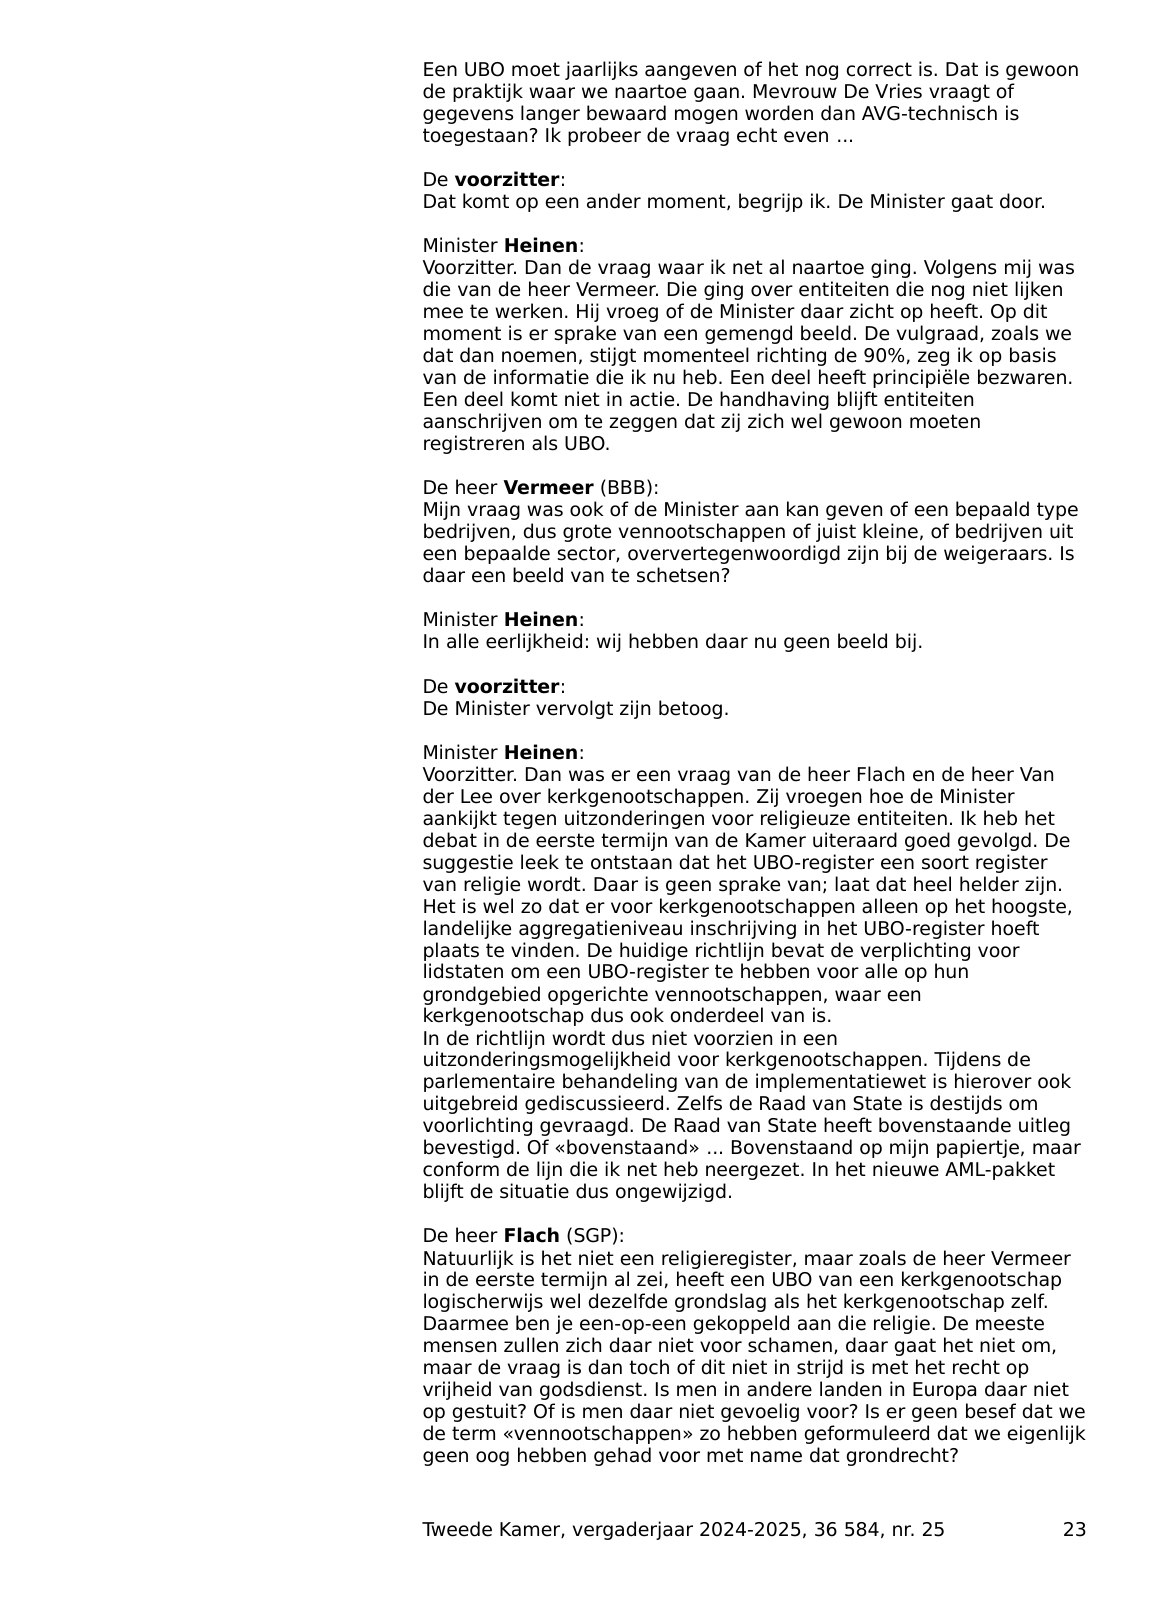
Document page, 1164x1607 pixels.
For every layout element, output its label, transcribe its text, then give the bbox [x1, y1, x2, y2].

text In alle eerlijkheid: wij hebben daar nu geen beeld bij. [422, 631, 1087, 653]
text De heer Vermeer (BBB): [422, 477, 1087, 499]
text Mijn vraag was ook of de Minister aan kan geven of een bepaald type bedrijven, dus grote vennootschappen of juist kleine, of bedrijven uit een bepaalde sector, oververtegenwoordigd zijn bij de weigeraars. Is daar een beeld van te schetsen? [422, 499, 1087, 587]
text De Minister vervolgt zijn betoog. [422, 697, 1087, 719]
text In de richtlijn wordt dus niet voorzien in een uitzonderingsmogelijkheid voor kerkgenootschappen. Tijdens de parlementaire behandeling van de implementatiewet is hierover ook uitgebreid gediscussieerd. Zelfs de Raad van State is destijds om voorlichting gevraagd. De Raad van State heeft bovenstaande uitleg bevestigd. Of «bovenstaand» ... Bovenstaand op mijn papiertje, maar conform de lijn die ik net heb neergezet. In het nieuwe AML-pakket blijft de situatie dus ongewijzigd. [422, 1027, 1087, 1203]
text Dat komt op een ander moment, begrijp ik. De Minister gaat door. [422, 191, 1087, 213]
text Natuurlijk is het niet een religieregister, maar zoals de heer Vermeer in de eerste termijn al zei, heeft een UBO van een kerkgenootschap logischerwijs wel dezelfde grondslag als het kerkgenootschap zelf. Daarmee ben je een-op-een gekoppeld aan die religie. De meeste mensen zullen zich daar niet voor schamen, daar gaat het niet om, maar de vraag is dan toch of dit niet in strijd is met het recht op vrijheid van godsdienst. Is men in andere landen in Europa daar niet op gestuit? Of is men daar niet gevoelig voor? Is er geen besef dat we de term «vennootschappen» zo hebben geformuleerd dat we eigenlijk geen oog hebben gehad voor met name dat grondrecht? [422, 1247, 1087, 1467]
text Minister Heinen: [422, 609, 1087, 631]
text Minister Heinen: [422, 235, 1087, 257]
text De heer Flach (SGP): [422, 1225, 1087, 1247]
text Minister Heinen: [422, 742, 1087, 764]
text De voorzitter: [422, 676, 1087, 697]
text De voorzitter: [422, 169, 1087, 191]
text Voorzitter. Dan was er een vraag van de heer Flach en de heer Van der Lee over kerkgenootschappen. Zij vroegen hoe de Minister aankijkt tegen uitzonderingen voor religieuze entiteiten. Ik heb het debat in de eerste termijn van de Kamer uiteraard goed gevolgd. De suggestie leek te ontstaan dat het UBO-register een soort register van religie wordt. Daar is geen sprake van; laat dat heel helder zijn. Het is wel zo dat er voor kerkgenootschappen alleen op het hoogste, landelijke aggregatieniveau inschrijving in het UBO-register hoeft plaats te vinden. De huidige richtlijn bevat de verplichting voor lidstaten om een UBO-register te hebben voor alle op hun grondgebied opgerichte vennootschappen, waar een kerkgenootschap dus ook onderdeel van is. [422, 764, 1087, 1027]
text Een UBO moet jaarlijks aangeven of het nog correct is. Dat is gewoon de praktijk waar we naartoe gaan. Mevrouw De Vries vraagt of gegevens langer bewaard mogen worden dan AVG-technisch is toegestaan? Ik probeer de vraag echt even ... [422, 59, 1087, 147]
text Voorzitter. Dan de vraag waar ik net al naartoe ging. Volgens mij was die van de heer Vermeer. Die ging over entiteiten die nog niet lijken mee te werken. Hij vroeg of de Minister daar zicht op heeft. Op dit moment is er sprake van een gemengd beeld. De vulgraad, zoals we dat dan noemen, stijgt momenteel richting de 90%, zeg ik op basis van de informatie die ik nu heb. Een deel heeft principiële bezwaren. Een deel komt niet in actie. De handhaving blijft entiteiten aanschrijven om te zeggen dat zij zich wel gewoon moeten registreren als UBO. [422, 257, 1087, 455]
